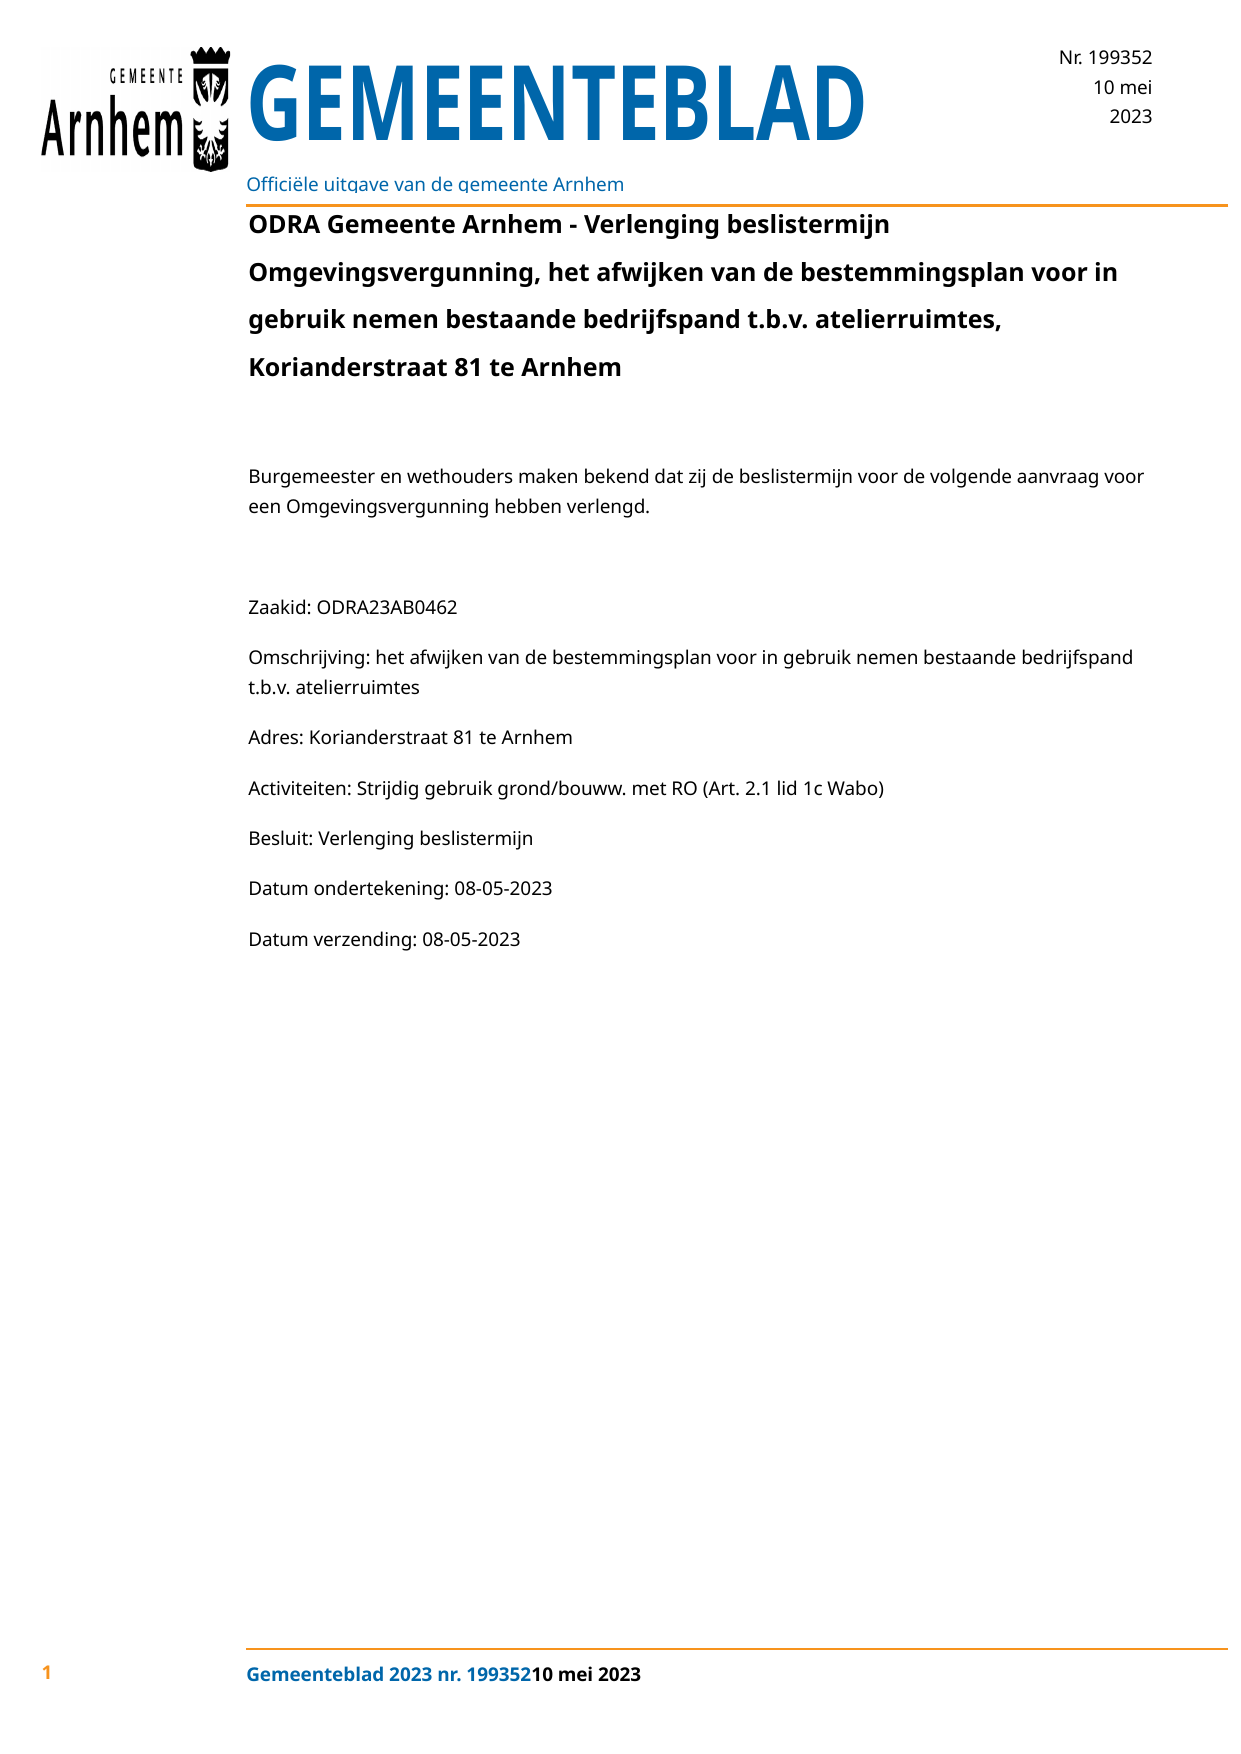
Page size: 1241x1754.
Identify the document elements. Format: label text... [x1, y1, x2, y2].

text Datum ondertekening: 08-05-2023 [248, 876, 1152, 901]
text Datum verzending: 08-05-2023 [248, 926, 1152, 952]
text Adres: Korianderstraat 81 te Arnhem [248, 724, 1152, 750]
text ODRA Gemeente Arnhem - Verlenging beslistermijn Omgevingsvergunning, het afwijken van de bestemmingsplan voor in gebruik nemen bestaande bedrijfspand t.b.v. atelierruimtes, Korianderstraat 81 te Arnhem [248, 207, 1152, 384]
text Activiteiten: Strijdig gebruik grond/bouww. met RO (Art. 2.1 lid 1c Wabo) [248, 775, 1152, 801]
picture [41, 47, 231, 172]
text Burgemeester en wethouders maken bekend dat zij de beslistermijn voor de volgende aanvraag voor een Omgevingsvergunning hebben verlengd. [248, 463, 1152, 519]
text Zaakid: ODRA23AB0462 [248, 594, 1152, 620]
text Besluit: Verlenging beslistermijn [248, 825, 1152, 851]
text Omschrijving: het afwijken van de bestemmingsplan voor in gebruik nemen bestaande bedrijfspand t.b.v. atelierruimtes [248, 644, 1152, 700]
